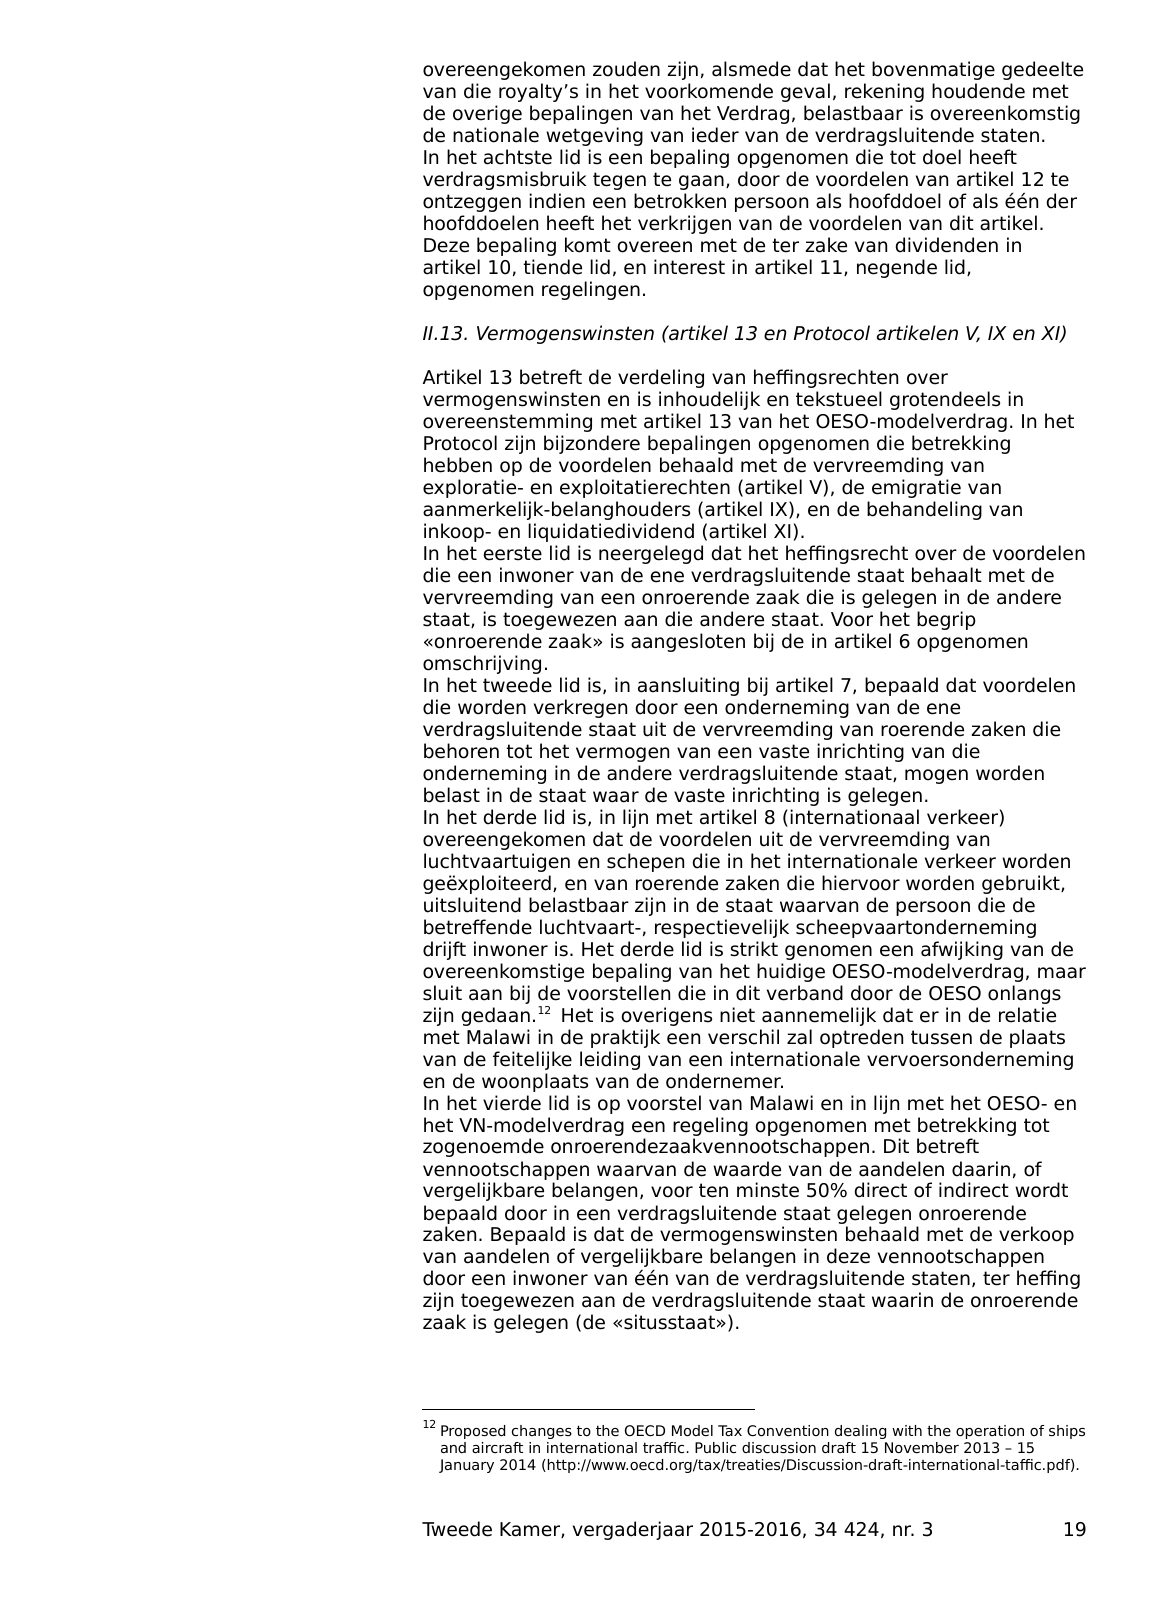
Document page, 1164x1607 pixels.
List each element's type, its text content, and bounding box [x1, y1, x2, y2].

text overeengekomen zouden zijn, alsmede dat het bovenmatige gedeelte van die royalty’s in het voorkomende geval, rekening houdende met de overige bepalingen van het Verdrag, belastbaar is overeenkomstig de nationale wetgeving van ieder van de verdragsluitende staten. [422, 59, 1087, 147]
subtitle II.13. Vermogenswinsten (artikel 13 en Protocol artikelen V, IX en XI) [422, 323, 1087, 345]
text In het achtste lid is een bepaling opgenomen die tot doel heeft verdragsmisbruik tegen te gaan, door de voordelen van artikel 12 te ontzeggen indien een betrokken persoon als hoofddoel of als één der hoofddoelen heeft het verkrijgen van de voordelen van dit artikel. Deze bepaling komt overeen met de ter zake van dividenden in artikel 10, tiende lid, en interest in artikel 11, negende lid, opgenomen regelingen. [422, 147, 1087, 301]
text Proposed changes to the OECD Model Tax Convention dealing with the operation of ships and aircraft in international traffic. Public discussion draft 15 November 2013 – 15 January 2014 (http://www.oecd.org/tax/treaties/Discussion-draft-international-taffic.pdf). [422, 1418, 1087, 1474]
text In het eerste lid is neergelegd dat het heffingsrecht over de voordelen die een inwoner van de ene verdragsluitende staat behaalt met de vervreemding van een onroerende zaak die is gelegen in de andere staat, is toegewezen aan die andere staat. Voor het begrip «onroerende zaak» is aangesloten bij de in artikel 6 opgenomen omschrijving. [422, 543, 1087, 675]
text In het vierde lid is op voorstel van Malawi en in lijn met het OESO- en het VN-modelverdrag een regeling opgenomen met betrekking tot zogenoemde onroerendezaakvennootschappen. Dit betreft vennootschappen waarvan de waarde van de aandelen daarin, of vergelijkbare belangen, voor ten minste 50% direct of indirect wordt bepaald door in een verdragsluitende staat gelegen onroerende zaken. Bepaald is dat de vermogenswinsten behaald met de verkoop van aandelen of vergelijkbare belangen in deze vennootschappen door een inwoner van één van de verdragsluitende staten, ter heffing zijn toegewezen aan de verdragsluitende staat waarin de onroerende zaak is gelegen (de «situsstaat»). [422, 1092, 1087, 1334]
text In het derde lid is, in lijn met artikel 8 (internationaal verkeer) overeengekomen dat de voordelen uit de vervreemding van luchtvaartuigen en schepen die in het internationale verkeer worden geëxploiteerd, en van roerende zaken die hiervoor worden gebruikt, uitsluitend belastbaar zijn in de staat waarvan de persoon die de betreffende luchtvaart-, respectievelijk scheepvaartonderneming drijft inwoner is. Het derde lid is strikt genomen een afwijking van de overeenkomstige bepaling van het huidige OESO-modelverdrag, maar sluit aan bij de voorstellen die in dit verband door de OESO onlangs zijn gedaan. Het is overigens niet aannemelijk dat er in de relatie met Malawi in de praktijk een verschil zal optreden tussen de plaats van de feitelijke leiding van een internationale vervoersonderneming en de woonplaats van de ondernemer. [422, 807, 1087, 1092]
text In het tweede lid is, in aansluiting bij artikel 7, bepaald dat voordelen die worden verkregen door een onderneming van de ene verdragsluitende staat uit de vervreemding van roerende zaken die behoren tot het vermogen van een vaste inrichting van die onderneming in de andere verdragsluitende staat, mogen worden belast in de staat waar de vaste inrichting is gelegen. [422, 675, 1087, 807]
text Artikel 13 betreft de verdeling van heffingsrechten over vermogenswinsten en is inhoudelijk en tekstueel grotendeels in overeenstemming met artikel 13 van het OESO-modelverdrag. In het Protocol zijn bijzondere bepalingen opgenomen die betrekking hebben op de voordelen behaald met de vervreemding van exploratie- en exploitatierechten (artikel V), de emigratie van aanmerkelijk-belanghouders (artikel IX), en de behandeling van inkoop- en liquidatiedividend (artikel XI). [422, 367, 1087, 543]
